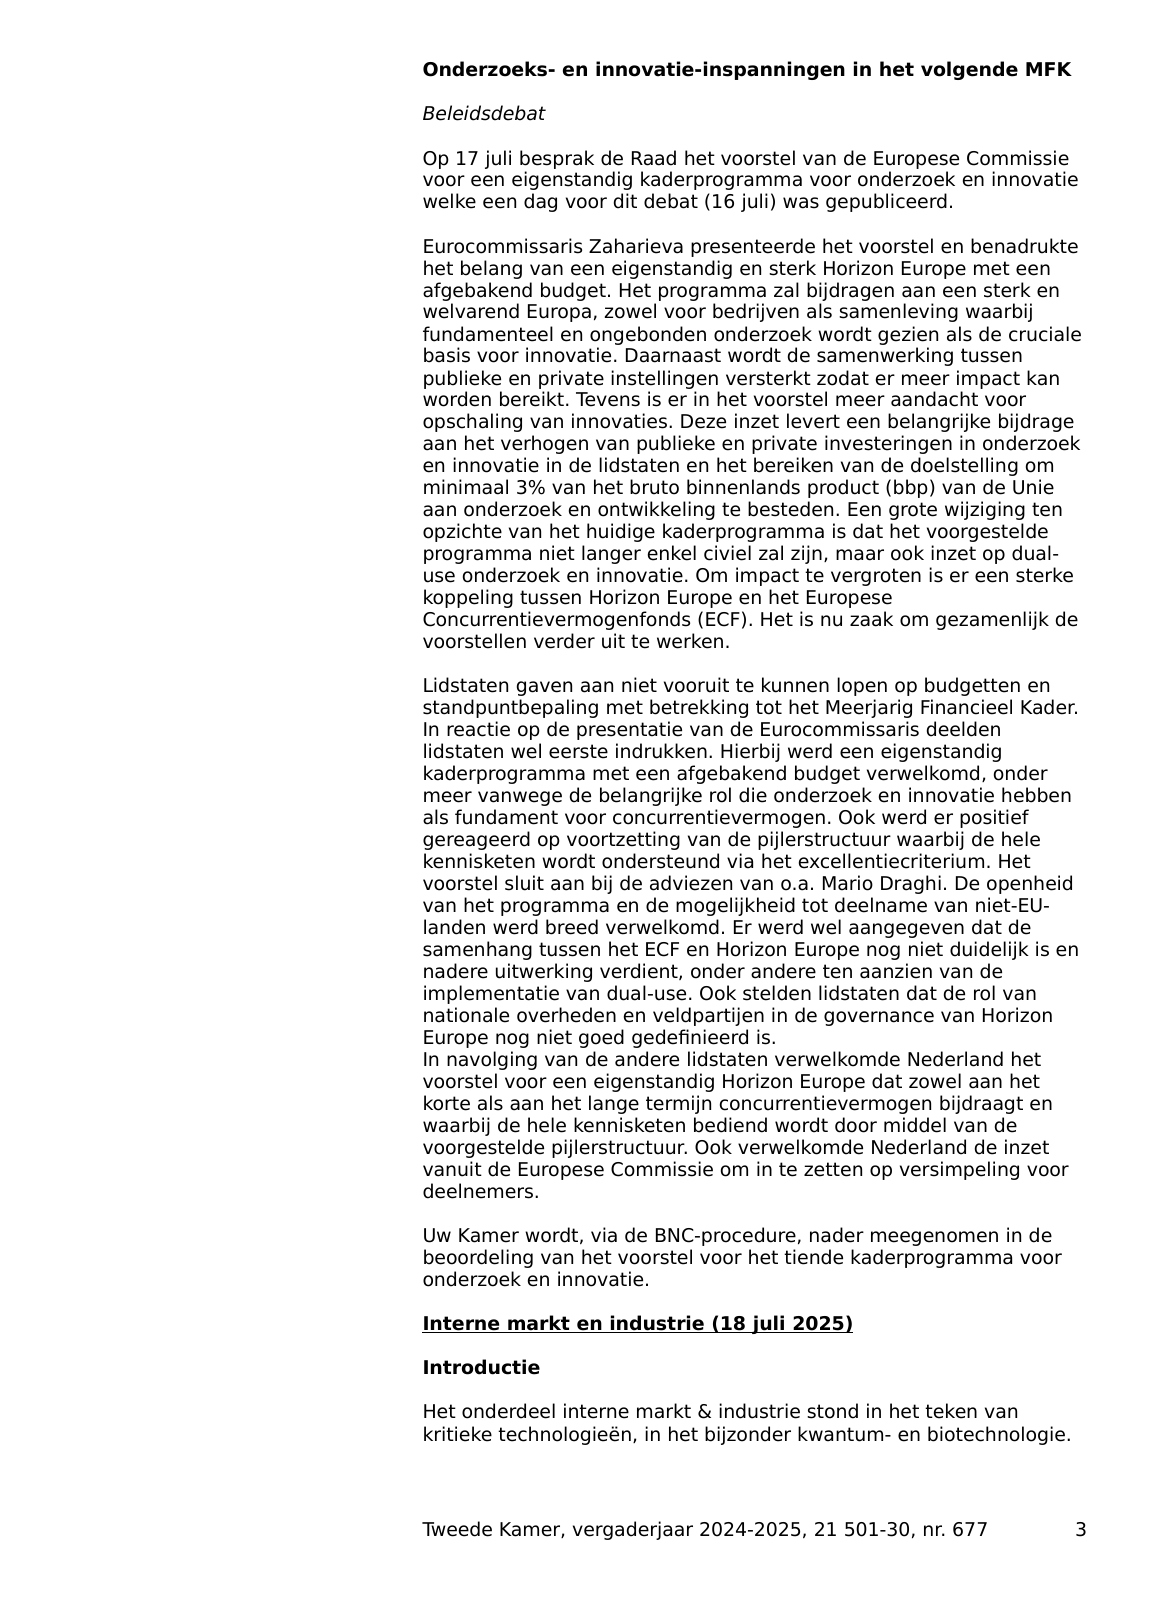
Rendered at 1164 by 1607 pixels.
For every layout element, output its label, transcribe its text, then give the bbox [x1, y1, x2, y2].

text Op 17 juli besprak de Raad het voorstel van de Europese Commissie voor een eigenstandig kaderprogramma voor onderzoek en innovatie welke een dag voor dit debat (16 juli) was gepubliceerd. [422, 147, 1087, 213]
subtitle Onderzoeks- en innovatie-inspanningen in het volgende MFK [422, 59, 1087, 81]
subtitle Beleidsdebat [422, 103, 1087, 125]
text Eurocommissaris Zaharieva presenteerde het voorstel en benadrukte het belang van een eigenstandig en sterk Horizon Europe met een afgebakend budget. Het programma zal bijdragen aan een sterk en welvarend Europa, zowel voor bedrijven als samenleving waarbij fundamenteel en ongebonden onderzoek wordt gezien als de cruciale basis voor innovatie. Daarnaast wordt de samenwerking tussen publieke en private instellingen versterkt zodat er meer impact kan worden bereikt. Tevens is er in het voorstel meer aandacht voor opschaling van innovaties. Deze inzet levert een belangrijke bijdrage aan het verhogen van publieke en private investeringen in onderzoek en innovatie in de lidstaten en het bereiken van de doelstelling om minimaal 3% van het bruto binnenlands product (bbp) van de Unie aan onderzoek en ontwikkeling te besteden. Een grote wijziging ten opzichte van het huidige kaderprogramma is dat het voorgestelde programma niet langer enkel civiel zal zijn, maar ook inzet op dual-use onderzoek en innovatie. Om impact te vergroten is er een sterke koppeling tussen Horizon Europe en het Europese Concurrentievermogenfonds (ECF). Het is nu zaak om gezamenlijk de voorstellen verder uit te werken. [422, 236, 1087, 653]
text In navolging van de andere lidstaten verwelkomde Nederland het voorstel voor een eigenstandig Horizon Europe dat zowel aan het korte als aan het lange termijn concurrentievermogen bijdraagt en waarbij de hele kennisketen bediend wordt door middel van de voorgestelde pijlerstructuur. Ook verwelkomde Nederland de inzet vanuit de Europese Commissie om in te zetten op versimpeling voor deelnemers. [422, 1049, 1087, 1203]
subtitle Interne markt en industrie (18 juli 2025) [422, 1313, 1087, 1335]
text Het onderdeel interne markt & industrie stond in het teken van kritieke technologieën, in het bijzonder kwantum- en biotechnologie. [422, 1401, 1087, 1445]
subtitle Introductie [422, 1357, 1087, 1379]
text Uw Kamer wordt, via de BNC-procedure, nader meegenomen in de beoordeling van het voorstel voor het tiende kaderprogramma voor onderzoek en innovatie. [422, 1225, 1087, 1291]
text Lidstaten gaven aan niet vooruit te kunnen lopen op budgetten en standpuntbepaling met betrekking tot het Meerjarig Financieel Kader. In reactie op de presentatie van de Eurocommissaris deelden lidstaten wel eerste indrukken. Hierbij werd een eigenstandig kaderprogramma met een afgebakend budget verwelkomd, onder meer vanwege de belangrijke rol die onderzoek en innovatie hebben als fundament voor concurrentievermogen. Ook werd er positief gereageerd op voortzetting van de pijlerstructuur waarbij de hele kennisketen wordt ondersteund via het excellentiecriterium. Het voorstel sluit aan bij de adviezen van o.a. Mario Draghi. De openheid van het programma en de mogelijkheid tot deelname van niet-EU-landen werd breed verwelkomd. Er werd wel aangegeven dat de samenhang tussen het ECF en Horizon Europe nog niet duidelijk is en nadere uitwerking verdient, onder andere ten aanzien van de implementatie van dual-use. Ook stelden lidstaten dat de rol van nationale overheden en veldpartijen in de governance van Horizon Europe nog niet goed gedefinieerd is. [422, 675, 1087, 1049]
